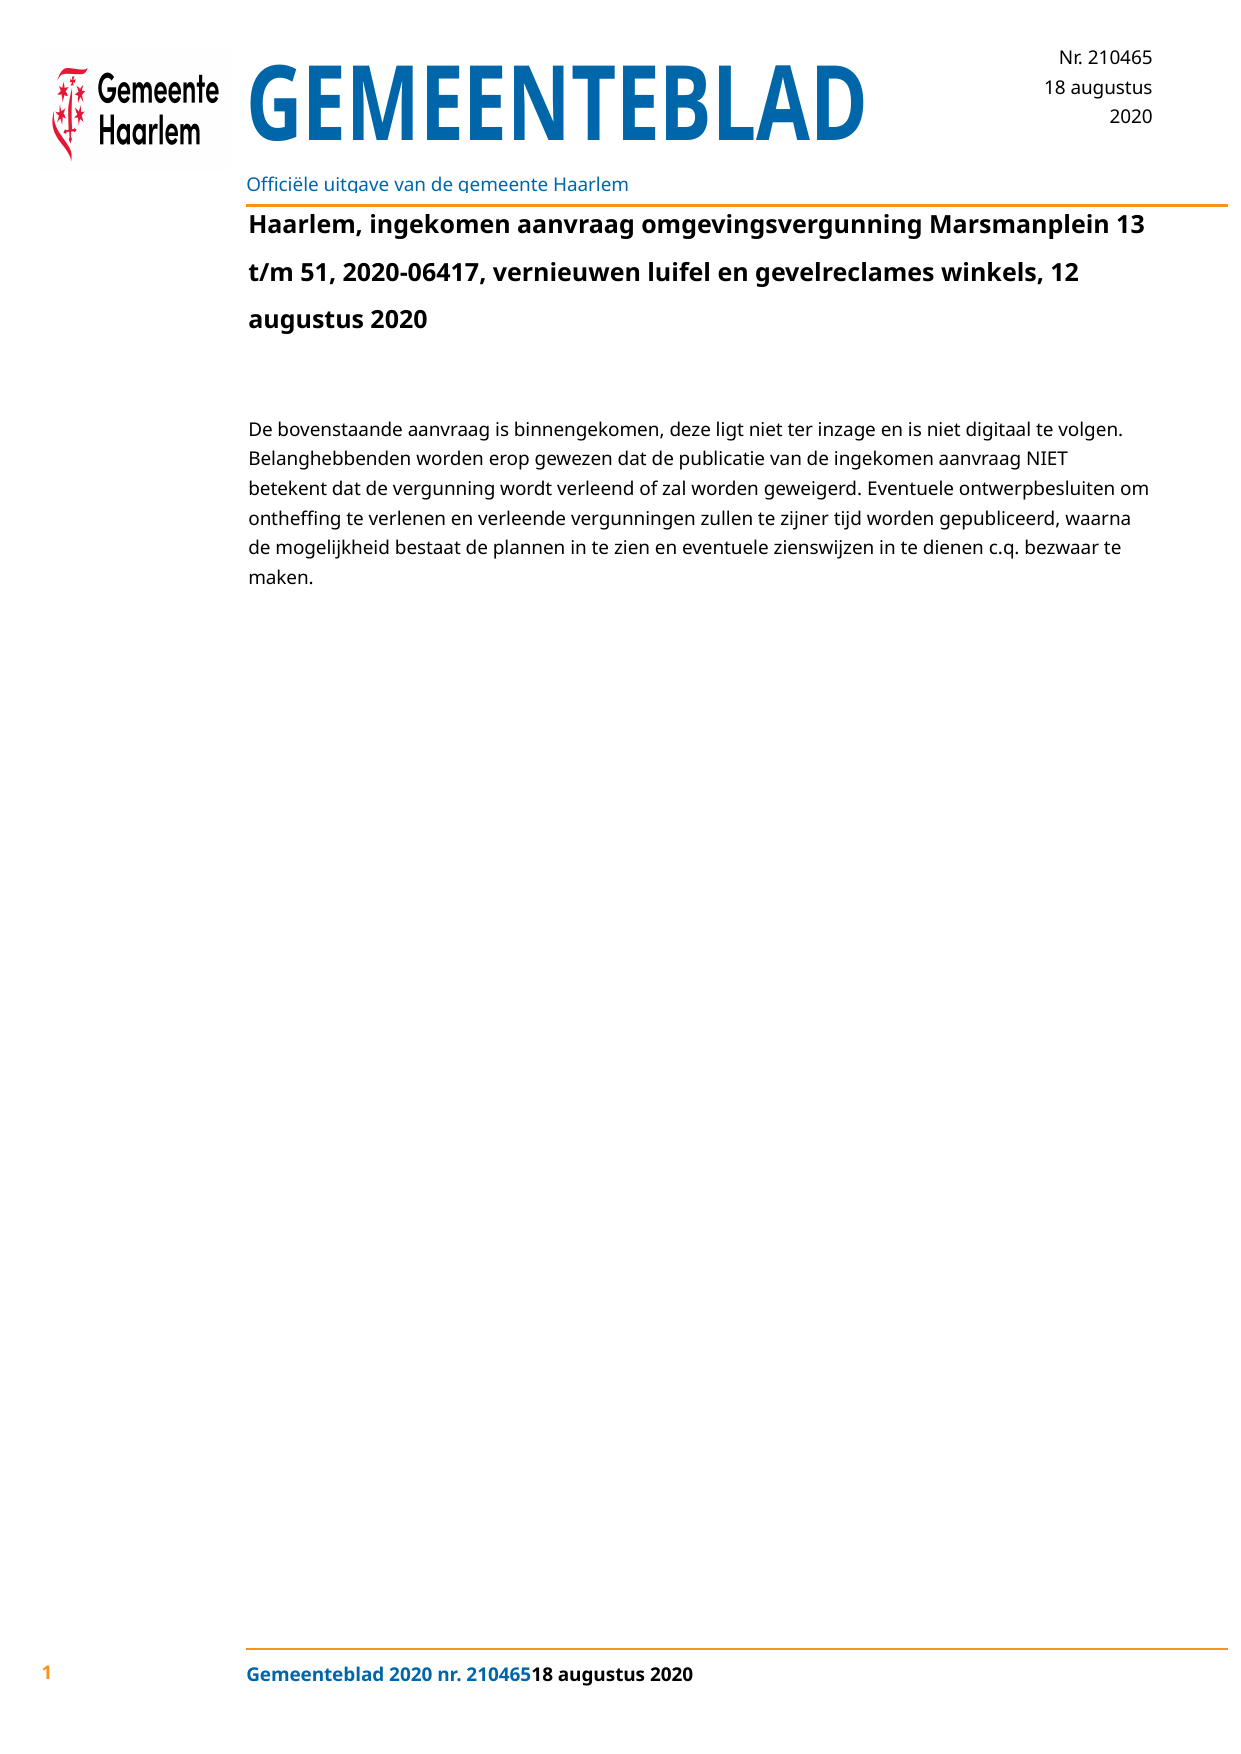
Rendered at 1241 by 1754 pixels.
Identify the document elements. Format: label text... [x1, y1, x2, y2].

picture [41, 47, 231, 172]
text De bovenstaande aanvraag is binnengekomen, deze ligt niet ter inzage en is niet digitaal te volgen. Belanghebbenden worden erop gewezen dat de publicatie van de ingekomen aanvraag NIET betekent dat de vergunning wordt verleend of zal worden geweigerd. Eventuele ontwerpbesluiten om ontheffing te verlenen en verleende vergunningen zullen te zijner tijd worden gepubliceerd, waarna de mogelijkheid bestaat de plannen in te zien en eventuele zienswijzen in te dienen c.q. bezwaar te maken. [248, 416, 1152, 589]
text Haarlem, ingekomen aanvraag omgevingsvergunning Marsmanplein 13 t/m 51, 2020-06417, vernieuwen luifel en gevelreclames winkels, 12 augustus 2020 [248, 207, 1152, 336]
